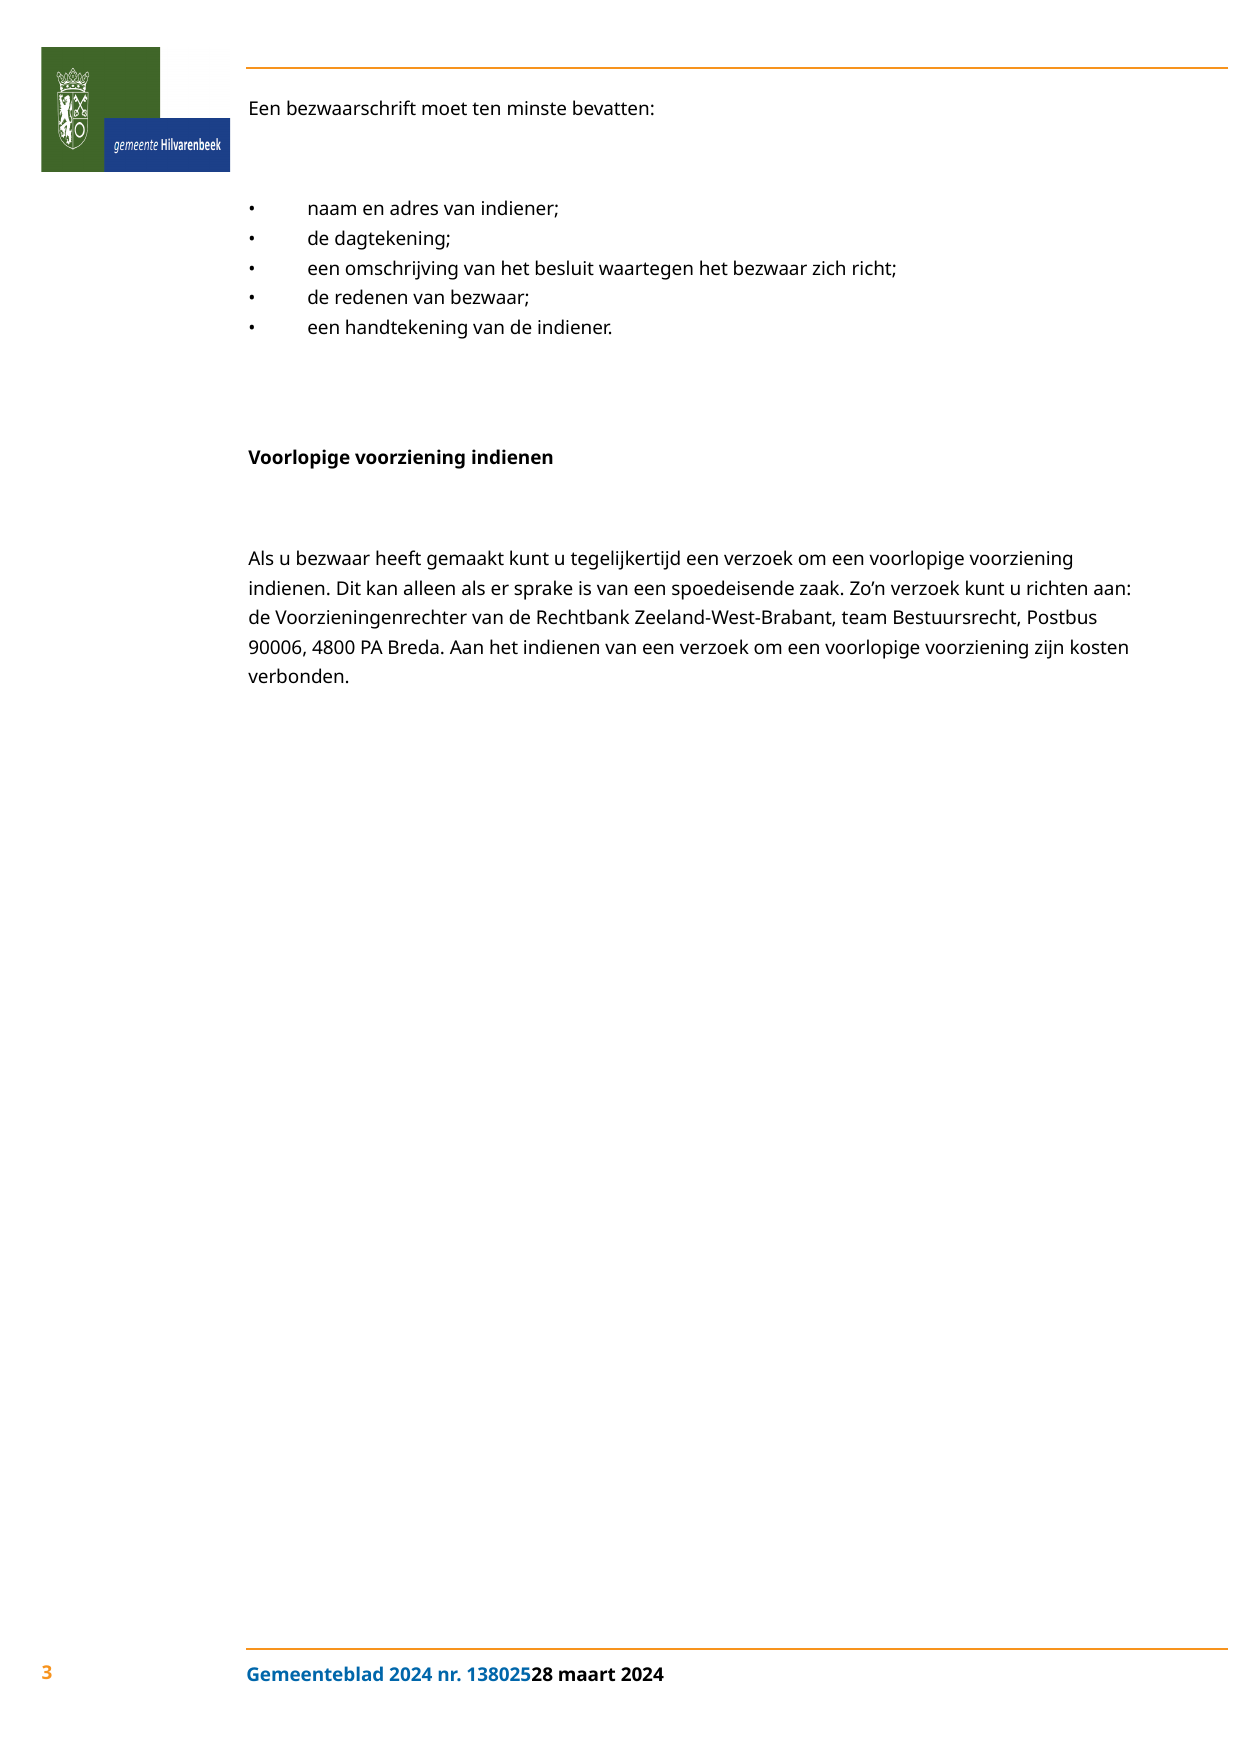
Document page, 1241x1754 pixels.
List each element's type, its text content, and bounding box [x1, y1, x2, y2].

picture [41, 47, 231, 172]
list een handtekening van de indiener. [248, 314, 1152, 340]
list de dagtekening; [248, 225, 1152, 251]
text Een bezwaarschrift moet ten minste bevatten: [248, 95, 1152, 121]
list de redenen van bezwaar; [248, 284, 1152, 310]
text Voorlopige voorziening indienen [248, 444, 1152, 470]
text Als u bezwaar heeft gemaakt kunt u tegelijkertijd een verzoek om een voorlopige voorziening indienen. Dit kan alleen als er sprake is van een spoedeisende zaak. Zo’n verzoek kunt u richten aan: de Voorzieningenrechter van de Rechtbank Zeeland-West-Brabant, team Bestuursrecht, Postbus 90006, 4800 PA Breda. Aan het indienen van een verzoek om een voorlopige voorziening zijn kosten verbonden. [248, 545, 1152, 689]
list een omschrijving van het besluit waartegen het bezwaar zich richt; [248, 255, 1152, 281]
list naam en adres van indiener; [248, 196, 1152, 221]
